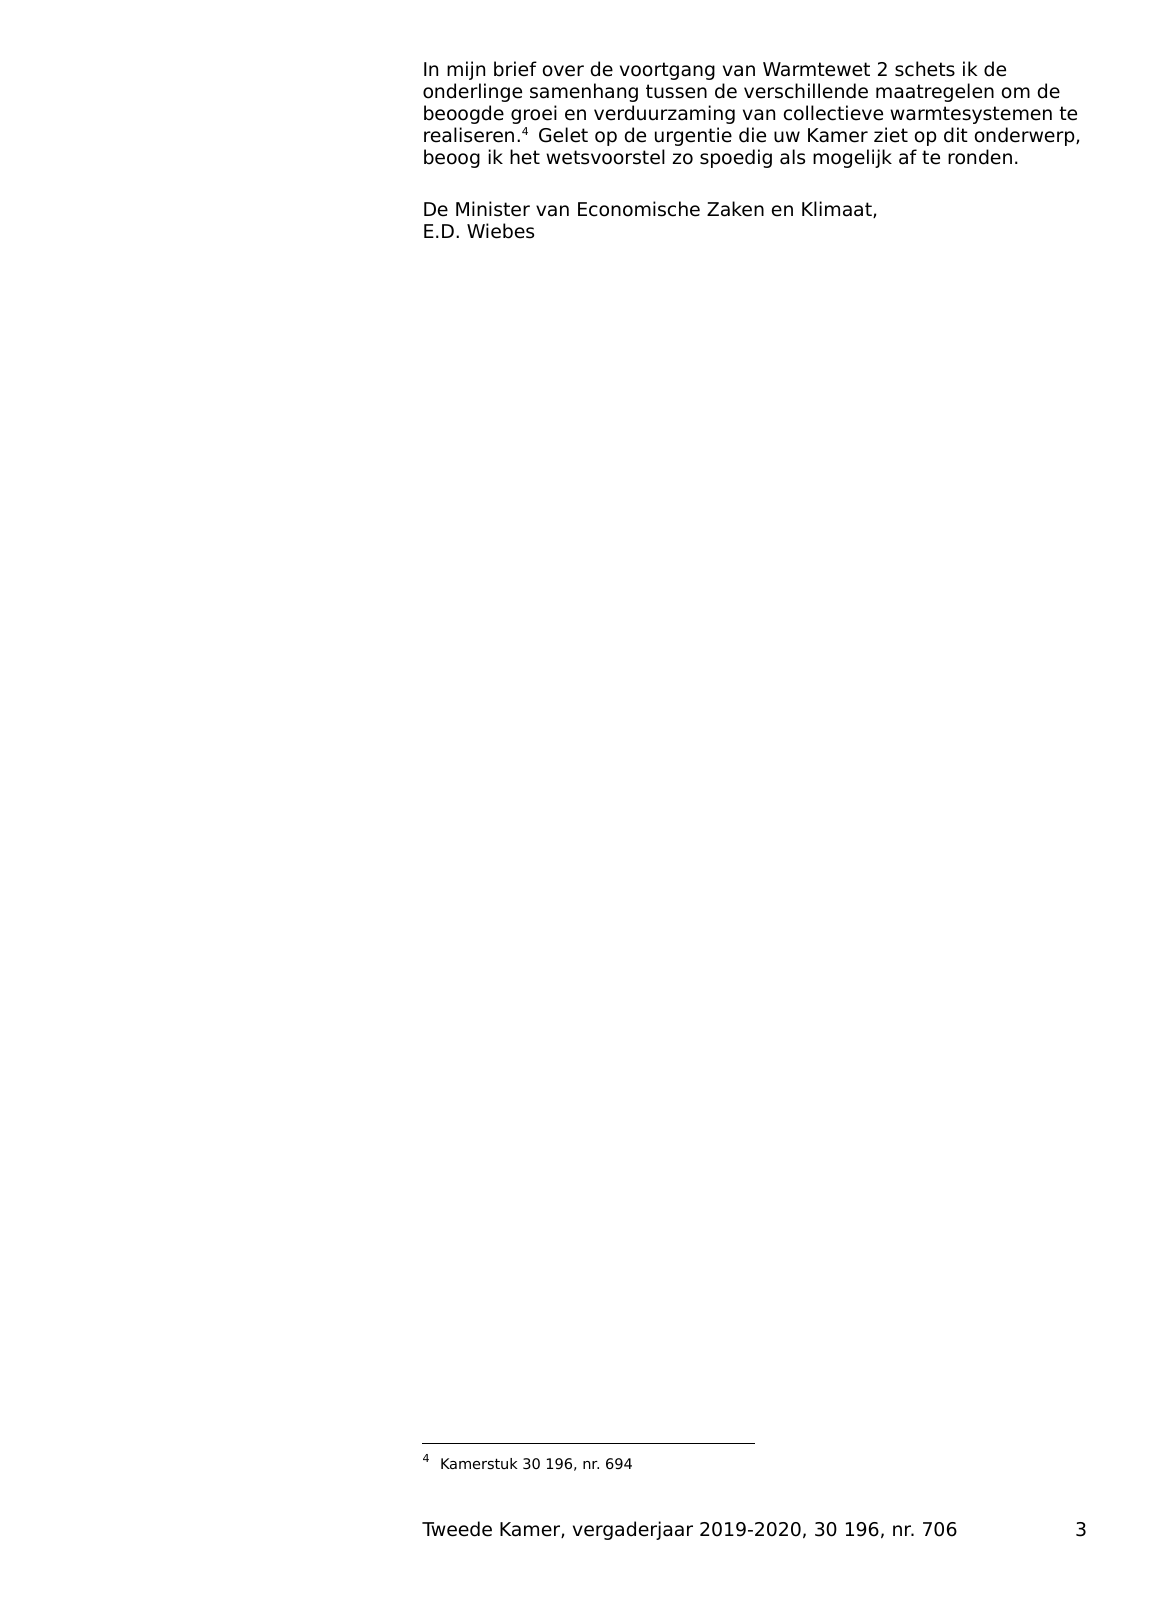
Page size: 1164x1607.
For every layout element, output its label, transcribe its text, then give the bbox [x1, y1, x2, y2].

text De Minister van Economische Zaken en Klimaat, E.D. Wiebes [422, 199, 1087, 243]
text Kamerstuk 30 196, nr. 694 [422, 1452, 1087, 1474]
text In mijn brief over de voortgang van Warmtewet 2 schets ik de onderlinge samenhang tussen de verschillende maatregelen om de beoogde groei en verduurzaming van collectieve warmtesystemen te realiseren. Gelet op de urgentie die uw Kamer ziet op dit onderwerp, beoog ik het wetsvoorstel zo spoedig als mogelijk af te ronden. [422, 59, 1087, 169]
